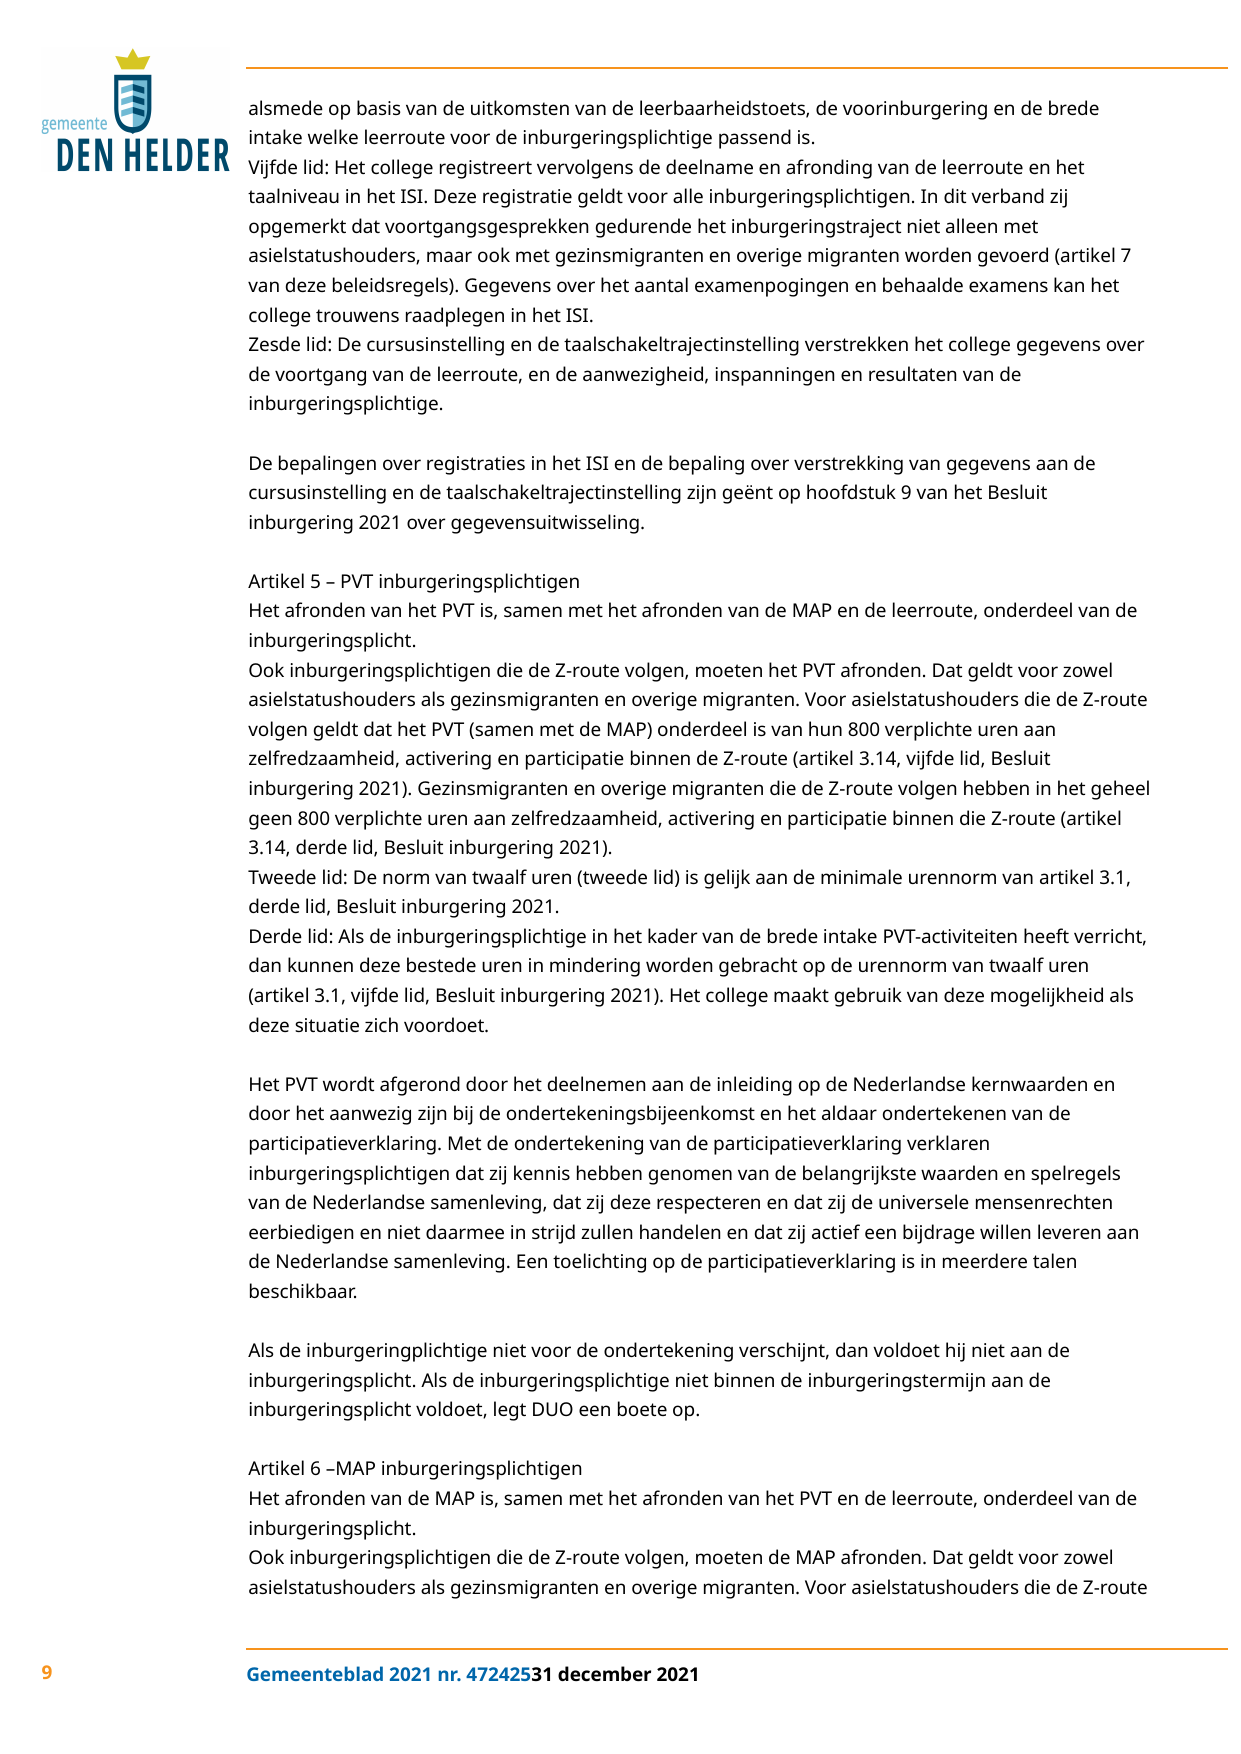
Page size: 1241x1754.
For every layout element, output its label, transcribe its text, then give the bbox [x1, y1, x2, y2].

text alsmede op basis van de uitkomsten van de leerbaarheidstoets, de voorinburgering en de brede intake welke leerroute voor de inburgeringsplichtige passend is. [248, 95, 1152, 150]
picture [63, 144, 68, 165]
picture [100, 154, 106, 172]
text Als de inburgeringplichtige niet voor de ondertekening verschijnt, dan voldoet hij niet aan de inburgeringsplicht. Als de inburgeringsplichtige niet binnen de inburgeringstermijn aan de inburgeringsplicht voldoet, legt DUO een boete op. [248, 1337, 1152, 1422]
picture [182, 144, 187, 165]
text Artikel 5 – PVT inburgeringsplichtigen [248, 568, 1152, 594]
text Het afronden van de MAP is, samen met het afronden van het PVT en de leerroute, onderdeel van de inburgeringsplicht. [248, 1485, 1152, 1541]
text De bepalingen over registraties in het ISI en de bepaling over verstrekking van gegevens aan de cursusinstelling en de taalschakeltrajectinstelling zijn geënt op hoofdstuk 9 van het Besluit inburgering 2021 over gegevensuitwisseling. [248, 450, 1152, 535]
text Vijfde lid: Het college registreert vervolgens de deelname en afronding van de leerroute en het taalniveau in het ISI. Deze registratie geldt voor alle inburgeringsplichtigen. In dit verband zij opgemerkt dat voortgangsgesprekken gedurende het inburgeringstraject niet alleen met asielstatushouders, maar ook met gezinsmigranten en overige migranten worden gevoerd (artikel 7 van deze beleidsregels). Gegevens over het aantal examenpogingen en behaalde examens kan het college trouwens raadplegen in het ISI. [248, 154, 1152, 328]
text Ook inburgeringsplichtigen die de Z-route volgen, moeten het PVT afronden. Dat geldt voor zowel asielstatushouders als gezinsmigranten en overige migranten. Voor asielstatushouders die de Z-route volgen geldt dat het PVT (samen met de MAP) onderdeel is van hun 800 verplichte uren aan zelfredzaamheid, activering en participatie binnen de Z-route (artikel 3.14, vijfde lid, Besluit [248, 657, 1152, 771]
picture [41, 47, 231, 172]
picture [130, 157, 135, 172]
text Zesde lid: De cursusinstelling en de taalschakeltrajectinstelling verstrekken het college gegevens over de voortgang van de leerroute, en de aanwezigheid, inspanningen en resultaten van de inburgeringsplichtige. [248, 331, 1152, 416]
text Artikel 6 –MAP inburgeringsplichtigen [248, 1456, 1152, 1481]
text Het afronden van het PVT is, samen met het afronden van de MAP en de leerroute, onderdeel van de inburgeringsplicht. [248, 598, 1152, 653]
text inburgering 2021). Gezinsmigranten en overige migranten die de Z-route volgen hebben in het geheel geen 800 verplichte uren aan zelfredzaamheid, activering en participatie binnen die Z-route (artikel 3.14, derde lid, Besluit inburgering 2021). [248, 775, 1152, 860]
text Ook inburgeringsplichtigen die de Z-route volgen, moeten de MAP afronden. Dat geldt voor zowel asielstatushouders als gezinsmigranten en overige migranten. Voor asielstatushouders die de Z-route [248, 1544, 1152, 1600]
text Derde lid: Als de inburgeringsplichtige in het kader van de brede intake PVT-activiteiten heeft verricht, dan kunnen deze bestede uren in mindering worden gebracht op de urennorm van twaalf uren (artikel 3.1, vijfde lid, Besluit inburgering 2021). Het college maakt gebruik van deze mogelijkheid als deze situatie zich voordoet. [248, 923, 1152, 1038]
text Tweede lid: De norm van twaalf uren (tweede lid) is gelijk aan de minimale urennorm van artikel 3.1, derde lid, Besluit inburgering 2021. [248, 864, 1152, 919]
picture [220, 160, 224, 172]
text Het PVT wordt afgerond door het deelnemen aan de inleiding op de Nederlandse kernwaarden en door het aanwezig zijn bij de ondertekeningsbijeenkomst en het aldaar ondertekenen van de participatieverklaring. Met de ondertekening van de participatieverklaring verklaren inburgeringsplichtigen dat zij kennis hebben genomen van de belangrijkste waarden en spelregels van de Nederlandse samenleving, dat zij deze respecteren en dat zij de universele mensenrechten eerbiedigen en niet daarmee in strijd zullen handelen en dat zij actief een bijdrage willen leveren aan de Nederlandse samenleving. Een toelichting op de participatieverklaring is in meerdere talen beschikbaar. [248, 1071, 1152, 1304]
